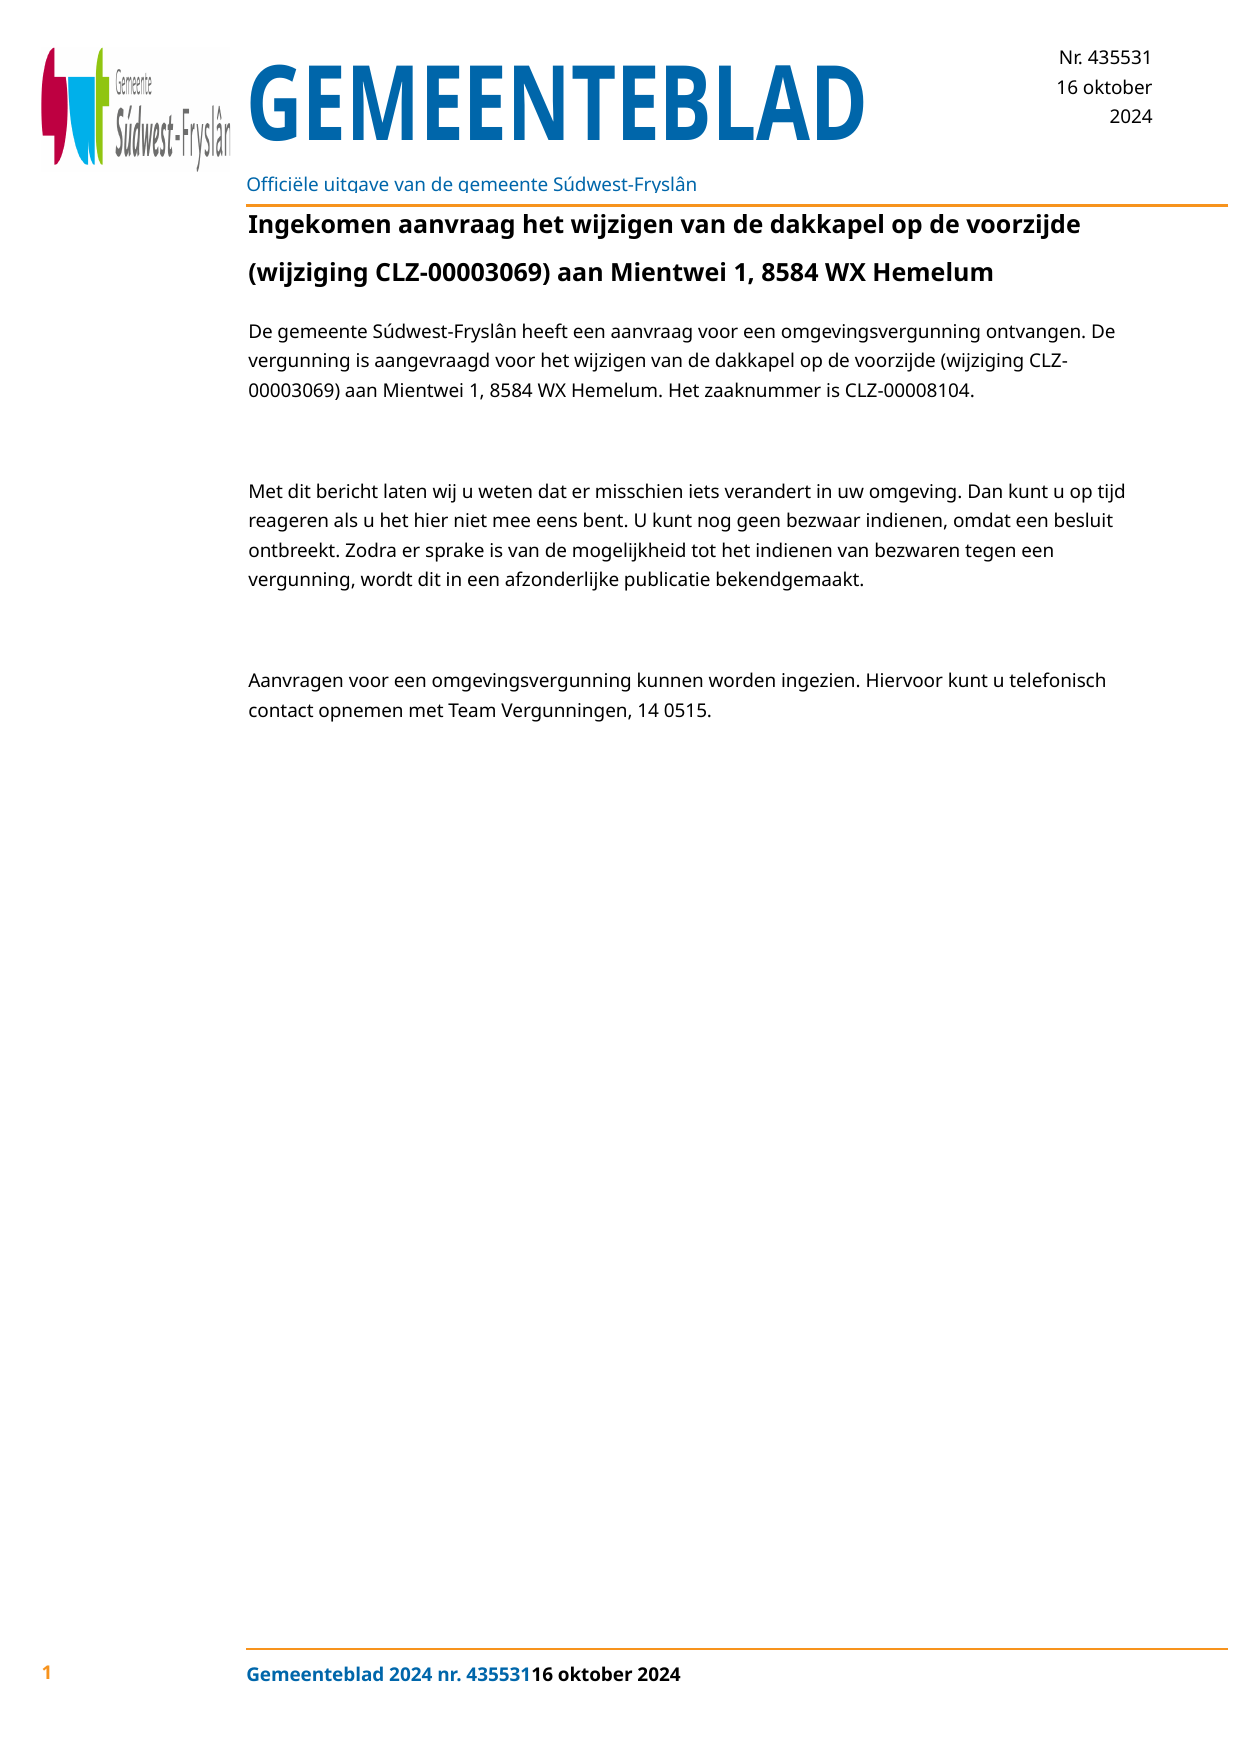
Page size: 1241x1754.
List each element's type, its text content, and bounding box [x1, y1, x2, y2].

text Met dit bericht laten wij u weten dat er misschien iets verandert in uw omgeving. Dan kunt u op tijd reageren als u het hier niet mee eens bent. U kunt nog geen bezwaar indienen, omdat een besluit ontbreekt. Zodra er sprake is van de mogelijkheid tot het indienen van bezwaren tegen een vergunning, wordt dit in een afzonderlijke publicatie bekendgemaakt. [248, 478, 1152, 592]
text Ingekomen aanvraag het wijzigen van de dakkapel op de voorzijde (wijziging CLZ-00003069) aan Mientwei 1, 8584 WX Hemelum [248, 207, 1152, 288]
text Aanvragen voor een omgevingsvergunning kunnen worden ingezien. Hiervoor kunt u telefonisch contact opnemen met Team Vergunningen, 14 0515. [248, 667, 1152, 723]
text De gemeente Súdwest-Fryslân heeft een aanvraag voor een omgevingsvergunning ontvangen. De vergunning is aangevraagd voor het wijzigen van de dakkapel op de voorzijde (wijziging CLZ-00003069) aan Mientwei 1, 8584 WX Hemelum. Het zaaknummer is CLZ-00008104. [248, 318, 1152, 403]
picture [41, 47, 231, 172]
